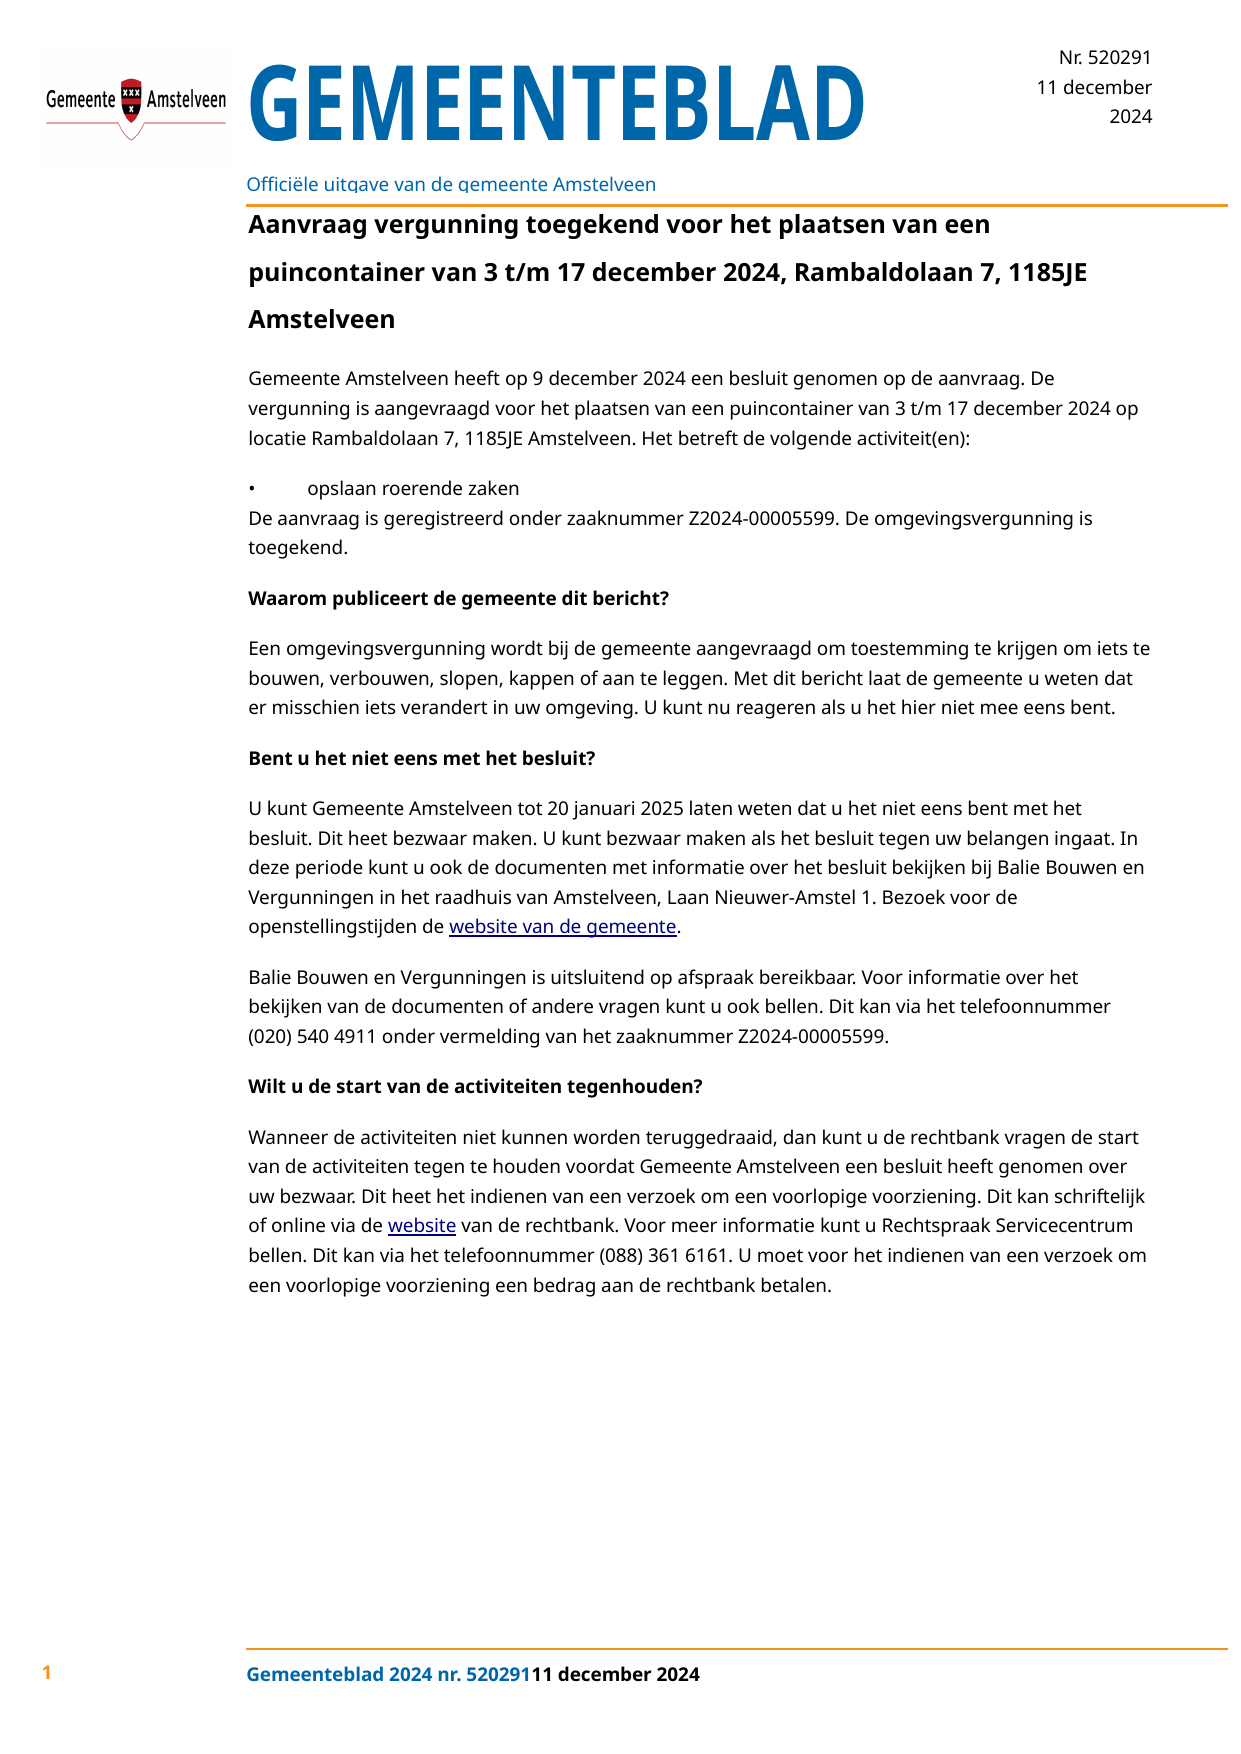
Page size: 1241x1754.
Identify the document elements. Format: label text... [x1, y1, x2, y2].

text Balie Bouwen en Vergunningen is uitsluitend op afspraak bereikbaar. Voor informatie over het bekijken van de documenten of andere vragen kunt u ook bellen. Dit kan via het telefoonnummer (020) 540 4911 onder vermelding van het zaaknummer Z2024-00005599. [248, 964, 1152, 1049]
text Een omgevingsvergunning wordt bij de gemeente aangevraagd om toestemming te krijgen om iets te bouwen, verbouwen, slopen, kappen of aan te leggen. Met dit bericht laat de gemeente u weten dat er misschien iets verandert in uw omgeving. U kunt nu reageren als u het hier niet mee eens bent. [248, 635, 1152, 720]
list opslaan roerende zaken [248, 475, 1152, 501]
text Waarom publiceert de gemeente dit bericht? [248, 585, 1152, 610]
text U kunt Gemeente Amstelveen tot 20 januari 2025 laten weten dat u het niet eens bent met het besluit. Dit heet bezwaar maken. U kunt bezwaar maken als het besluit tegen uw belangen ingaat. In deze periode kunt u ook de documenten met informatie over het besluit bekijken bij Balie Bouwen en Vergunningen in het raadhuis van Amstelveen, Laan Nieuwer-Amstel 1. Bezoek voor de openstellingstijden de website van de gemeente. [248, 795, 1152, 939]
text Gemeente Amstelveen heeft op 9 december 2024 een besluit genomen op de aanvraag. De vergunning is aangevraagd voor het plaatsen van een puincontainer van 3 t/m 17 december 2024 op locatie Rambaldolaan 7, 1185JE Amstelveen. Het betreft de volgende activiteit(en): [248, 366, 1152, 450]
text Aanvraag vergunning toegekend voor het plaatsen van een puincontainer van 3 t/m 17 december 2024, Rambaldolaan 7, 1185JE Amstelveen [248, 207, 1152, 336]
text De aanvraag is geregistreerd onder zaaknummer Z2024-00005599. De omgevingsvergunning is toegekend. [248, 505, 1152, 560]
picture [41, 47, 231, 172]
text Wanneer de activiteiten niet kunnen worden teruggedraaid, dan kunt u de rechtbank vragen de start van de activiteiten tegen te houden voordat Gemeente Amstelveen een besluit heeft genomen over uw bezwaar. Dit heet het indienen van een verzoek om een voorlopige voorziening. Dit kan schriftelijk of online via de website van de rechtbank. Voor meer informatie kunt u Rechtspraak Servicecentrum bellen. Dit kan via het telefoonnummer (088) 361 6161. U moet voor het indienen van een verzoek om een voorlopige voorziening een bedrag aan de rechtbank betalen. [248, 1124, 1152, 1297]
text Bent u het niet eens met het besluit? [248, 745, 1152, 770]
text Wilt u de start van de activiteiten tegenhouden? [248, 1073, 1152, 1099]
